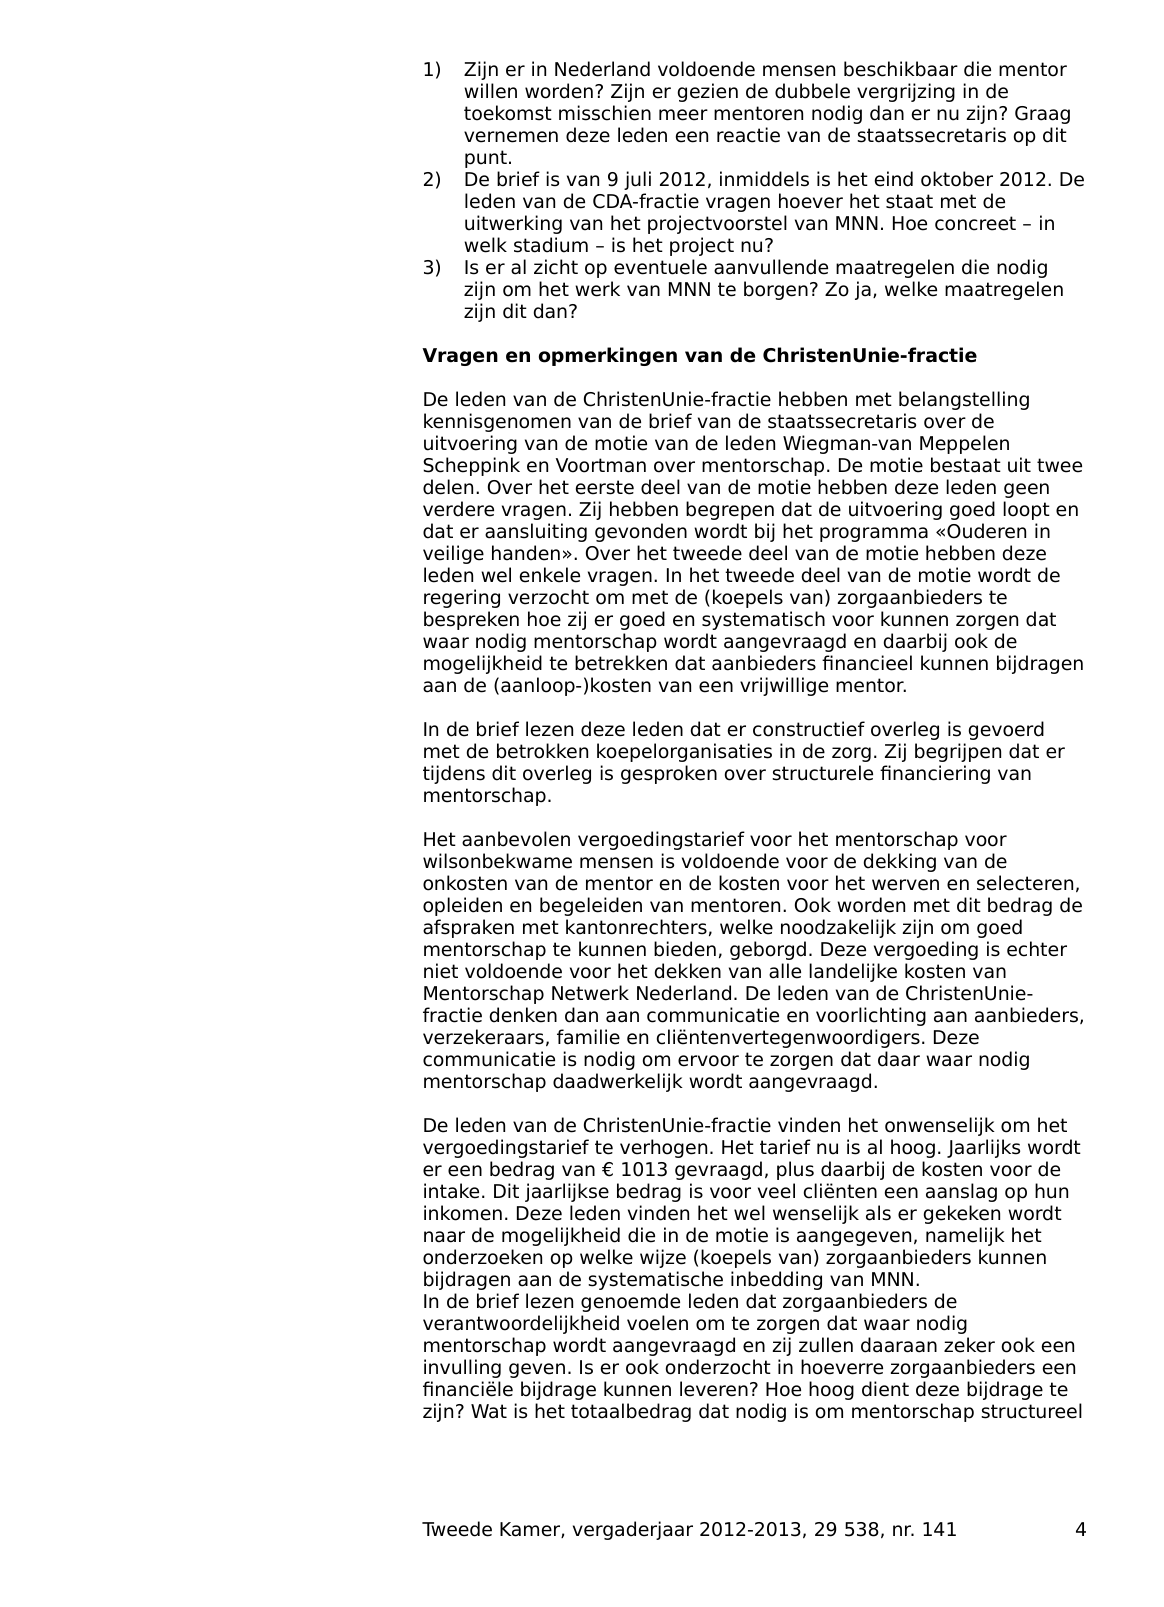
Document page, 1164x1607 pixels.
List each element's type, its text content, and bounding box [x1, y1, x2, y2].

text 1) Zijn er in Nederland voldoende mensen beschikbaar die mentor willen worden? Zijn er gezien de dubbele vergrijzing in de toekomst misschien meer mentoren nodig dan er nu zijn? Graag vernemen deze leden een reactie van de staatssecretaris op dit punt. [422, 59, 1087, 169]
text 3) Is er al zicht op eventuele aanvullende maatregelen die nodig zijn om het werk van MNN te borgen? Zo ja, welke maatregelen zijn dit dan? [422, 257, 1087, 323]
text De leden van de ChristenUnie-fractie hebben met belangstelling kennisgenomen van de brief van de staatssecretaris over de uitvoering van de motie van de leden Wiegman-van Meppelen Scheppink en Voortman over mentorschap. De motie bestaat uit twee delen. Over het eerste deel van de motie hebben deze leden geen verdere vragen. Zij hebben begrepen dat de uitvoering goed loopt en dat er aansluiting gevonden wordt bij het programma «Ouderen in veilige handen». Over het tweede deel van de motie hebben deze leden wel enkele vragen. In het tweede deel van de motie wordt de regering verzocht om met de (koepels van) zorgaanbieders te bespreken hoe zij er goed en systematisch voor kunnen zorgen dat waar nodig mentorschap wordt aangevraagd en daarbij ook de mogelijkheid te betrekken dat aanbieders financieel kunnen bijdragen aan de (aanloop-)kosten van een vrijwillige mentor. [422, 389, 1087, 697]
text 2) De brief is van 9 juli 2012, inmiddels is het eind oktober 2012. De leden van de CDA-fractie vragen hoever het staat met de uitwerking van het projectvoorstel van MNN. Hoe concreet – in welk stadium – is het project nu? [422, 169, 1087, 257]
text De leden van de ChristenUnie-fractie vinden het onwenselijk om het vergoedingstarief te verhogen. Het tarief nu is al hoog. Jaarlijks wordt er een bedrag van € 1013 gevraagd, plus daarbij de kosten voor de intake. Dit jaarlijkse bedrag is voor veel cliënten een aanslag op hun inkomen. Deze leden vinden het wel wenselijk als er gekeken wordt naar de mogelijkheid die in de motie is aangegeven, namelijk het onderzoeken op welke wijze (koepels van) zorgaanbieders kunnen bijdragen aan de systematische inbedding van MNN. [422, 1115, 1087, 1291]
text In de brief lezen deze leden dat er constructief overleg is gevoerd met de betrokken koepelorganisaties in de zorg. Zij begrijpen dat er tijdens dit overleg is gesproken over structurele financiering van mentorschap. [422, 719, 1087, 807]
text Het aanbevolen vergoedingstarief voor het mentorschap voor wilsonbekwame mensen is voldoende voor de dekking van de onkosten van de mentor en de kosten voor het werven en selecteren, opleiden en begeleiden van mentoren. Ook worden met dit bedrag de afspraken met kantonrechters, welke noodzakelijk zijn om goed mentorschap te kunnen bieden, geborgd. Deze vergoeding is echter niet voldoende voor het dekken van alle landelijke kosten van Mentorschap Netwerk Nederland. De leden van de ChristenUnie-fractie denken dan aan communicatie en voorlichting aan aanbieders, verzekeraars, familie en cliëntenvertegenwoordigers. Deze communicatie is nodig om ervoor te zorgen dat daar waar nodig mentorschap daadwerkelijk wordt aangevraagd. [422, 829, 1087, 1093]
subtitle Vragen en opmerkingen van de ChristenUnie-fractie [422, 345, 1087, 367]
text In de brief lezen genoemde leden dat zorgaanbieders de verantwoordelijkheid voelen om te zorgen dat waar nodig mentorschap wordt aangevraagd en zij zullen daaraan zeker ook een invulling geven. Is er ook onderzocht in hoeverre zorgaanbieders een financiële bijdrage kunnen leveren? Hoe hoog dient deze bijdrage te zijn? Wat is het totaalbedrag dat nodig is om mentorschap structureel [422, 1291, 1087, 1423]
